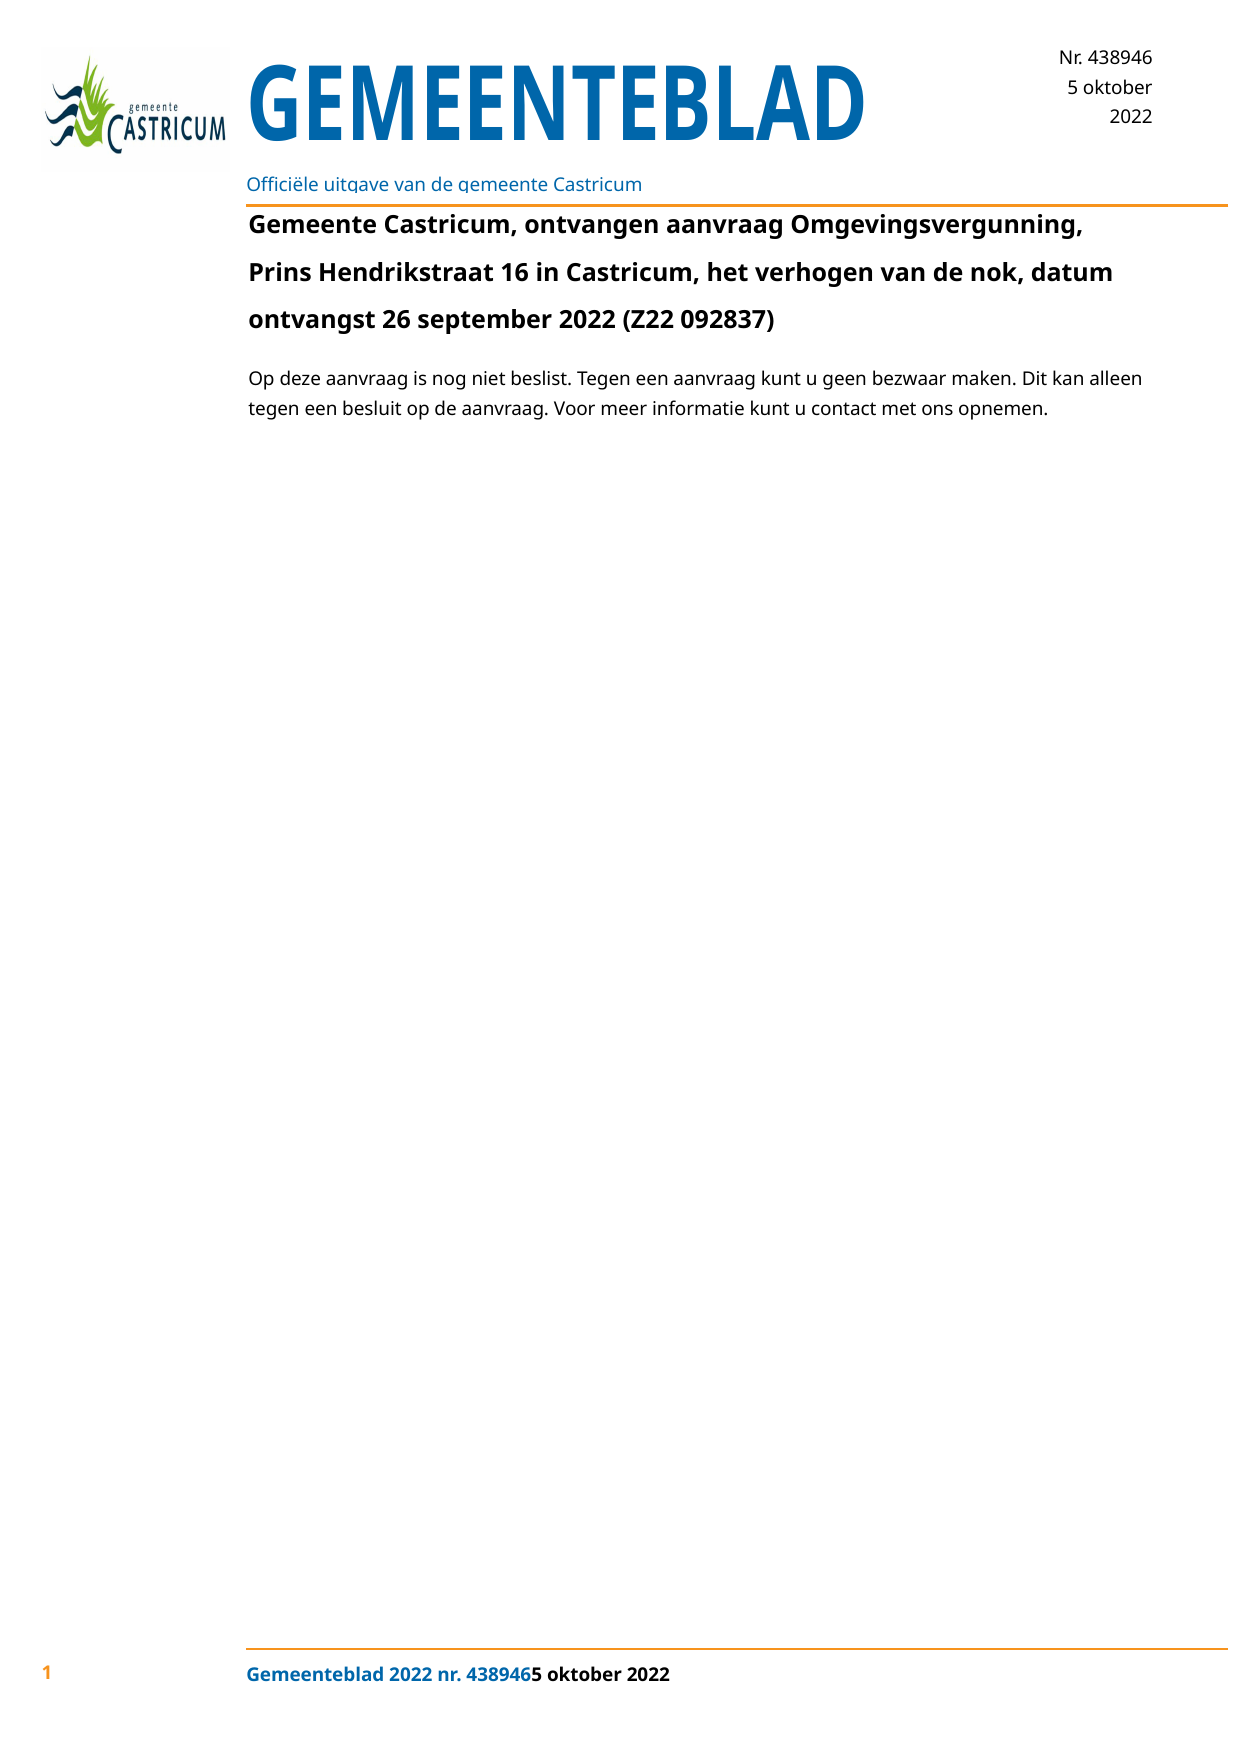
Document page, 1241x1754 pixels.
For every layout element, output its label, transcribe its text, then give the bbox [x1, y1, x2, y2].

picture [41, 47, 231, 172]
text Gemeente Castricum, ontvangen aanvraag Omgevingsvergunning, Prins Hendrikstraat 16 in Castricum, het verhogen van de nok, datum ontvangst 26 september 2022 (Z22 092837) [248, 207, 1152, 336]
text Op deze aanvraag is nog niet beslist. Tegen een aanvraag kunt u geen bezwaar maken. Dit kan alleen tegen een besluit op de aanvraag. Voor meer informatie kunt u contact met ons opnemen. [248, 366, 1152, 421]
